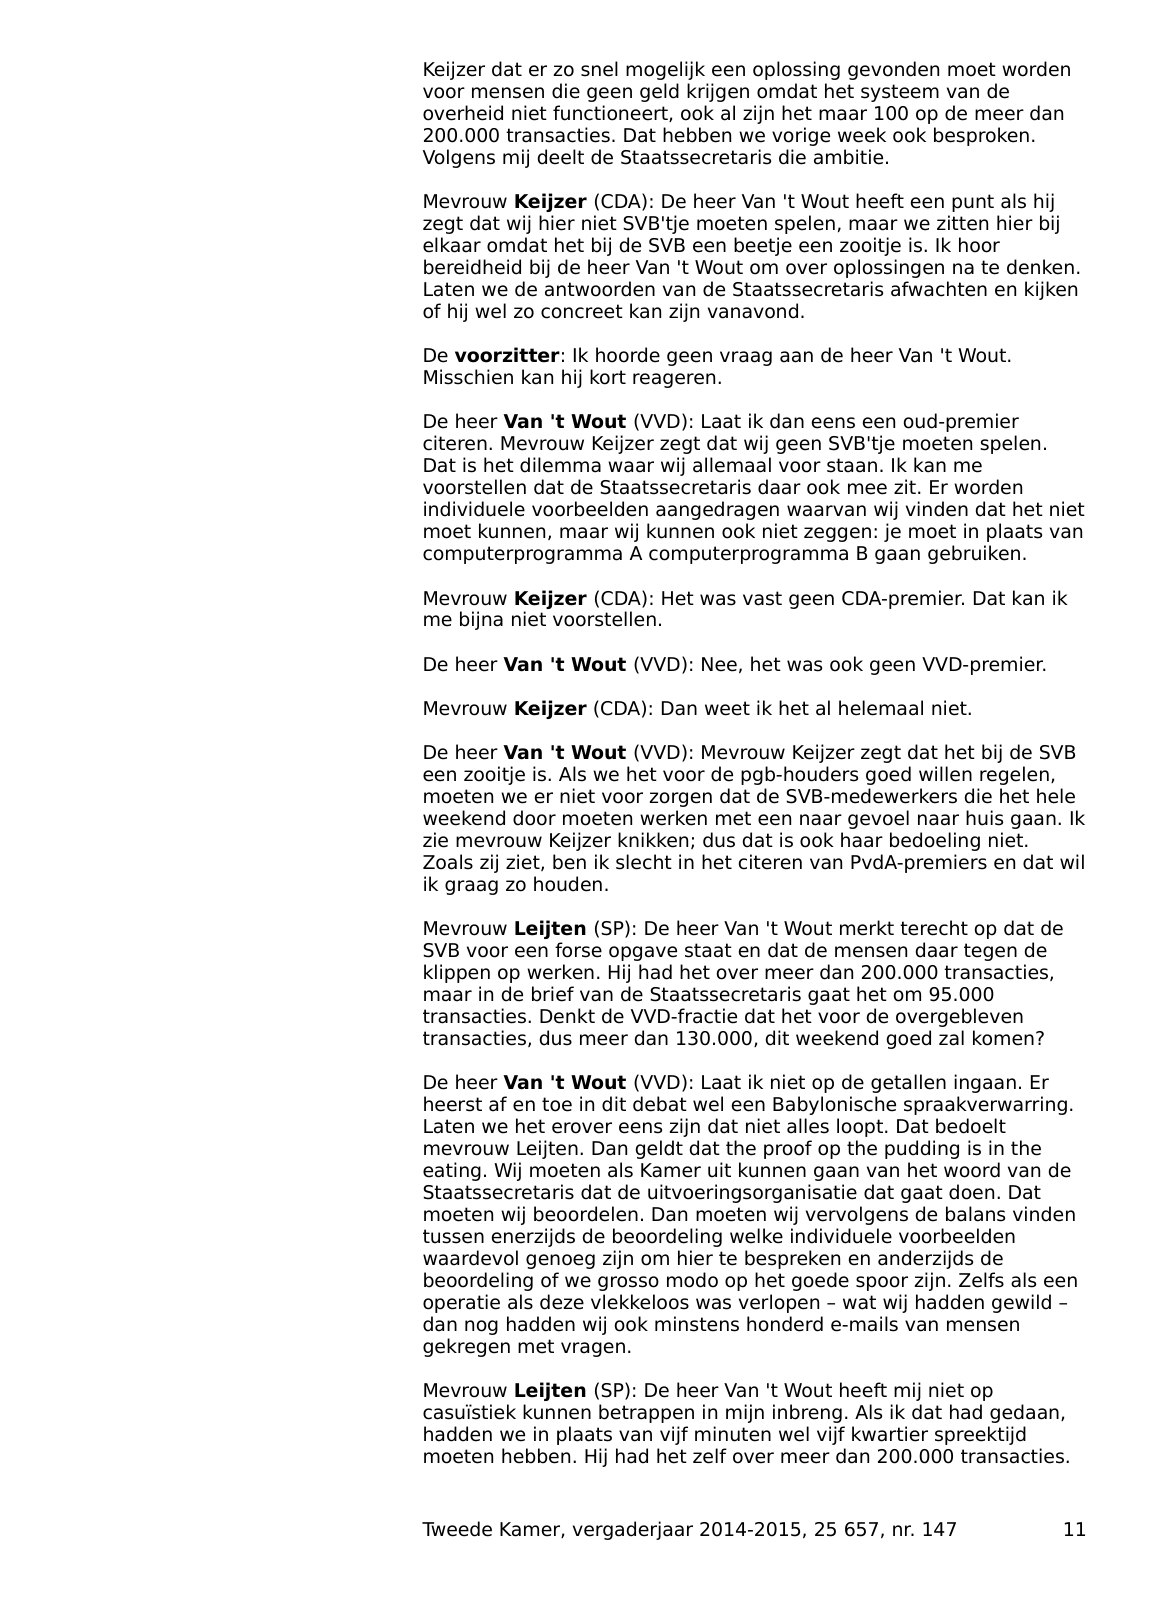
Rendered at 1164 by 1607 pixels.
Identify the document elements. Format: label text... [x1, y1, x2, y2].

text Mevrouw Leijten (SP): De heer Van 't Wout merkt terecht op dat de SVB voor een forse opgave staat en dat de mensen daar tegen de klippen op werken. Hij had het over meer dan 200.000 transacties, maar in de brief van de Staatssecretaris gaat het om 95.000 transacties. Denkt de VVD-fractie dat het voor de overgebleven transacties, dus meer dan 130.000, dit weekend goed zal komen? [422, 918, 1087, 1050]
text De heer Van 't Wout (VVD): Nee, het was ook geen VVD-premier. [422, 653, 1087, 676]
text De heer Van 't Wout (VVD): Laat ik niet op de getallen ingaan. Er heerst af en toe in dit debat wel een Babylonische spraakverwarring. Laten we het erover eens zijn dat niet alles loopt. Dat bedoelt mevrouw Leijten. Dan geldt dat the proof op the pudding is in the eating. Wij moeten als Kamer uit kunnen gaan van het woord van de Staatssecretaris dat de uitvoeringsorganisatie dat gaat doen. Dat moeten wij beoordelen. Dan moeten wij vervolgens de balans vinden tussen enerzijds de beoordeling welke individuele voorbeelden waardevol genoeg zijn om hier te bespreken en anderzijds de beoordeling of we grosso modo op het goede spoor zijn. Zelfs als een operatie als deze vlekkeloos was verlopen – wat wij hadden gewild – dan nog hadden wij ook minstens honderd e-mails van mensen gekregen met vragen. [422, 1072, 1087, 1358]
text Mevrouw Keijzer (CDA): Dan weet ik het al helemaal niet. [422, 698, 1087, 720]
text Mevrouw Leijten (SP): De heer Van 't Wout heeft mij niet op casuïstiek kunnen betrappen in mijn inbreng. Als ik dat had gedaan, hadden we in plaats van vijf minuten wel vijf kwartier spreektijd moeten hebben. Hij had het zelf over meer dan 200.000 transacties. [422, 1380, 1087, 1468]
text De heer Van 't Wout (VVD): Mevrouw Keijzer zegt dat het bij de SVB een zooitje is. Als we het voor de pgb-houders goed willen regelen, moeten we er niet voor zorgen dat de SVB-medewerkers die het hele weekend door moeten werken met een naar gevoel naar huis gaan. Ik zie mevrouw Keijzer knikken; dus dat is ook haar bedoeling niet. Zoals zij ziet, ben ik slecht in het citeren van PvdA-premiers en dat wil ik graag zo houden. [422, 742, 1087, 896]
text Keijzer dat er zo snel mogelijk een oplossing gevonden moet worden voor mensen die geen geld krijgen omdat het systeem van de overheid niet functioneert, ook al zijn het maar 100 op de meer dan 200.000 transacties. Dat hebben we vorige week ook besproken. Volgens mij deelt de Staatssecretaris die ambitie. [422, 59, 1087, 169]
text Mevrouw Keijzer (CDA): De heer Van 't Wout heeft een punt als hij zegt dat wij hier niet SVB'tje moeten spelen, maar we zitten hier bij elkaar omdat het bij de SVB een beetje een zooitje is. Ik hoor bereidheid bij de heer Van 't Wout om over oplossingen na te denken. Laten we de antwoorden van de Staatssecretaris afwachten en kijken of hij wel zo concreet kan zijn vanavond. [422, 191, 1087, 323]
text De voorzitter: Ik hoorde geen vraag aan de heer Van 't Wout. Misschien kan hij kort reageren. [422, 345, 1087, 389]
text Mevrouw Keijzer (CDA): Het was vast geen CDA-premier. Dat kan ik me bijna niet voorstellen. [422, 587, 1087, 631]
text De heer Van 't Wout (VVD): Laat ik dan eens een oud-premier citeren. Mevrouw Keijzer zegt dat wij geen SVB'tje moeten spelen. Dat is het dilemma waar wij allemaal voor staan. Ik kan me voorstellen dat de Staatssecretaris daar ook mee zit. Er worden individuele voorbeelden aangedragen waarvan wij vinden dat het niet moet kunnen, maar wij kunnen ook niet zeggen: je moet in plaats van computerprogramma A computerprogramma B gaan gebruiken. [422, 411, 1087, 565]
